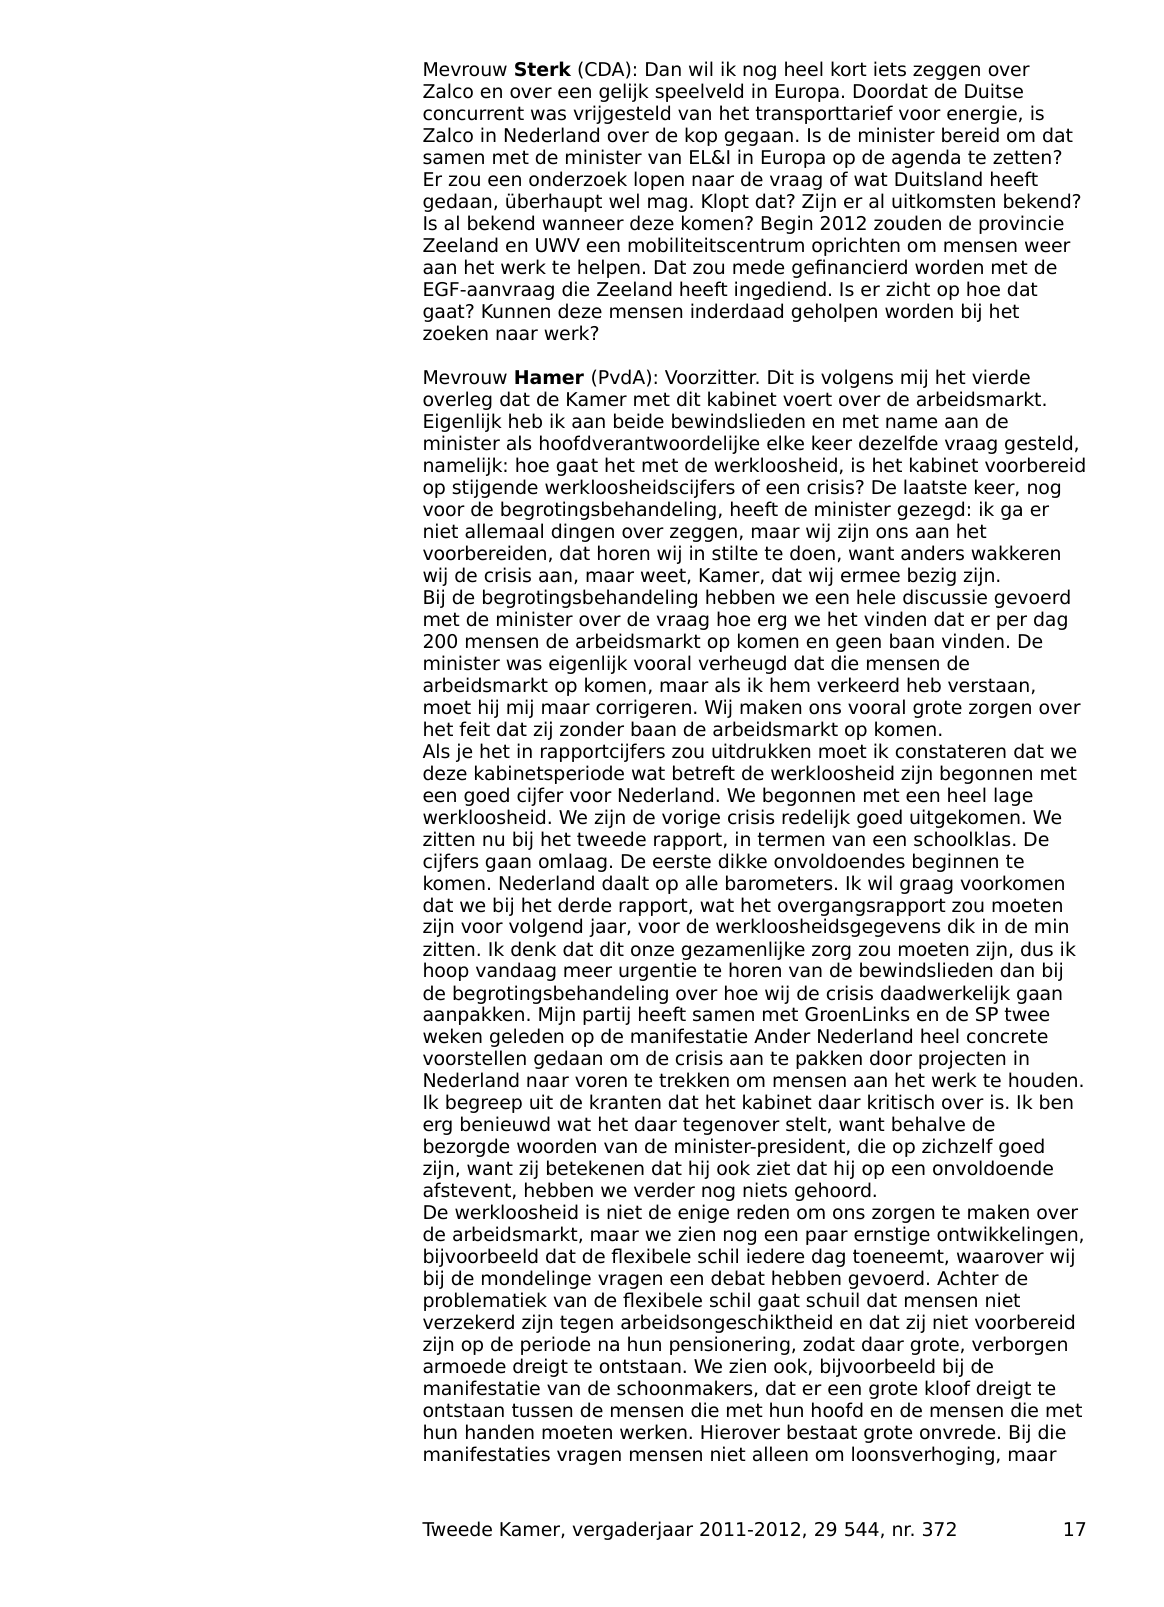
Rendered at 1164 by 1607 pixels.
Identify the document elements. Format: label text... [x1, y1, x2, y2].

text Als je het in rapportcijfers zou uitdrukken moet ik constateren dat we deze kabinetsperiode wat betreft de werkloosheid zijn begonnen met een goed cijfer voor Nederland. We begonnen met een heel lage werkloosheid. We zijn de vorige crisis redelijk goed uitgekomen. We zitten nu bij het tweede rapport, in termen van een schoolklas. De cijfers gaan omlaag. De eerste dikke onvoldoendes beginnen te komen. Nederland daalt op alle barometers. Ik wil graag voorkomen dat we bij het derde rapport, wat het overgangsrapport zou moeten zijn voor volgend jaar, voor de werkloosheidsgegevens dik in de min zitten. Ik denk dat dit onze gezamenlijke zorg zou moeten zijn, dus ik hoop vandaag meer urgentie te horen van de bewindslieden dan bij de begrotingsbehandeling over hoe wij de crisis daadwerkelijk gaan aanpakken. Mijn partij heeft samen met GroenLinks en de SP twee weken geleden op de manifestatie Ander Nederland heel concrete voorstellen gedaan om de crisis aan te pakken door projecten in Nederland naar voren te trekken om mensen aan het werk te houden. Ik begreep uit de kranten dat het kabinet daar kritisch over is. Ik ben erg benieuwd wat het daar tegenover stelt, want behalve de bezorgde woorden van de minister-president, die op zichzelf goed zijn, want zij betekenen dat hij ook ziet dat hij op een onvoldoende afstevent, hebben we verder nog niets gehoord. [422, 741, 1087, 1202]
text Mevrouw Sterk (CDA): Dan wil ik nog heel kort iets zeggen over Zalco en over een gelijk speelveld in Europa. Doordat de Duitse concurrent was vrijgesteld van het transporttarief voor energie, is Zalco in Nederland over de kop gegaan. Is de minister bereid om dat samen met de minister van EL&I in Europa op de agenda te zetten? Er zou een onderzoek lopen naar de vraag of wat Duitsland heeft gedaan, überhaupt wel mag. Klopt dat? Zijn er al uitkomsten bekend? Is al bekend wanneer deze komen? Begin 2012 zouden de provincie Zeeland en UWV een mobiliteitscentrum oprichten om mensen weer aan het werk te helpen. Dat zou mede gefinancierd worden met de EGF-aanvraag die Zeeland heeft ingediend. Is er zicht op hoe dat gaat? Kunnen deze mensen inderdaad geholpen worden bij het zoeken naar werk? [422, 59, 1087, 345]
text Bij de begrotingsbehandeling hebben we een hele discussie gevoerd met de minister over de vraag hoe erg we het vinden dat er per dag 200 mensen de arbeidsmarkt op komen en geen baan vinden. De minister was eigenlijk vooral verheugd dat die mensen de arbeidsmarkt op komen, maar als ik hem verkeerd heb verstaan, moet hij mij maar corrigeren. Wij maken ons vooral grote zorgen over het feit dat zij zonder baan de arbeidsmarkt op komen. [422, 587, 1087, 741]
text Mevrouw Hamer (PvdA): Voorzitter. Dit is volgens mij het vierde overleg dat de Kamer met dit kabinet voert over de arbeidsmarkt. Eigenlijk heb ik aan beide bewindslieden en met name aan de minister als hoofdverantwoordelijke elke keer dezelfde vraag gesteld, namelijk: hoe gaat het met de werkloosheid, is het kabinet voorbereid op stijgende werkloosheidscijfers of een crisis? De laatste keer, nog voor de begrotingsbehandeling, heeft de minister gezegd: ik ga er niet allemaal dingen over zeggen, maar wij zijn ons aan het voorbereiden, dat horen wij in stilte te doen, want anders wakkeren wij de crisis aan, maar weet, Kamer, dat wij ermee bezig zijn. [422, 367, 1087, 587]
text De werkloosheid is niet de enige reden om ons zorgen te maken over de arbeidsmarkt, maar we zien nog een paar ernstige ontwikkelingen, bijvoorbeeld dat de flexibele schil iedere dag toeneemt, waarover wij bij de mondelinge vragen een debat hebben gevoerd. Achter de problematiek van de flexibele schil gaat schuil dat mensen niet verzekerd zijn tegen arbeidsongeschiktheid en dat zij niet voorbereid zijn op de periode na hun pensionering, zodat daar grote, verborgen armoede dreigt te ontstaan. We zien ook, bijvoorbeeld bij de manifestatie van de schoonmakers, dat er een grote kloof dreigt te ontstaan tussen de mensen die met hun hoofd en de mensen die met hun handen moeten werken. Hierover bestaat grote onvrede. Bij die manifestaties vragen mensen niet alleen om loonsverhoging, maar [422, 1202, 1087, 1466]
